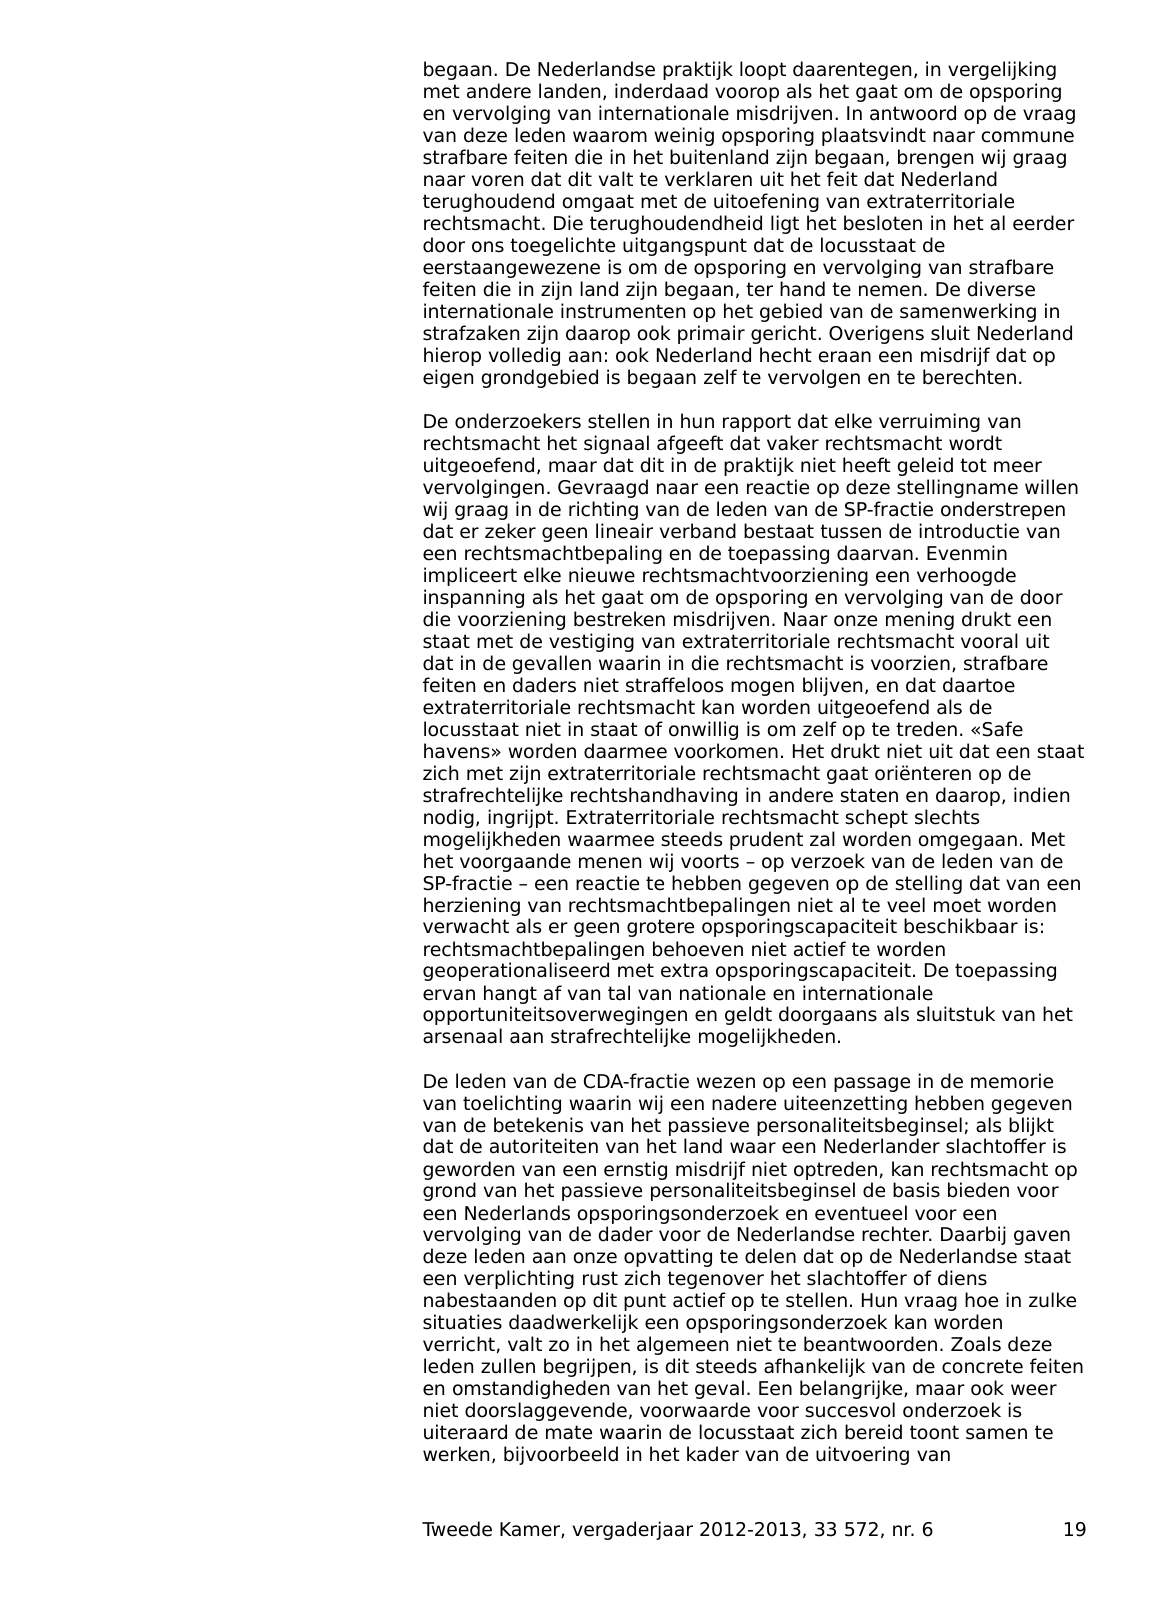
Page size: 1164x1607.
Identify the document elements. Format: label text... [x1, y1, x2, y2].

text De leden van de CDA-fractie wezen op een passage in de memorie van toelichting waarin wij een nadere uiteenzetting hebben gegeven van de betekenis van het passieve personaliteitsbeginsel; als blijkt dat de autoriteiten van het land waar een Nederlander slachtoffer is geworden van een ernstig misdrijf niet optreden, kan rechtsmacht op grond van het passieve personaliteitsbeginsel de basis bieden voor een Nederlands opsporingsonderzoek en eventueel voor een vervolging van de dader voor de Nederlandse rechter. Daarbij gaven deze leden aan onze opvatting te delen dat op de Nederlandse staat een verplichting rust zich tegenover het slachtoffer of diens nabestaanden op dit punt actief op te stellen. Hun vraag hoe in zulke situaties daadwerkelijk een opsporingsonderzoek kan worden verricht, valt zo in het algemeen niet te beantwoorden. Zoals deze leden zullen begrijpen, is dit steeds afhankelijk van de concrete feiten en omstandigheden van het geval. Een belangrijke, maar ook weer niet doorslaggevende, voorwaarde voor succesvol onderzoek is uiteraard de mate waarin de locusstaat zich bereid toont samen te werken, bijvoorbeeld in het kader van de uitvoering van [422, 1071, 1087, 1466]
text begaan. De Nederlandse praktijk loopt daarentegen, in vergelijking met andere landen, inderdaad voorop als het gaat om de opsporing en vervolging van internationale misdrijven. In antwoord op de vraag van deze leden waarom weinig opsporing plaatsvindt naar commune strafbare feiten die in het buitenland zijn begaan, brengen wij graag naar voren dat dit valt te verklaren uit het feit dat Nederland terughoudend omgaat met de uitoefening van extraterritoriale rechtsmacht. Die terughoudendheid ligt het besloten in het al eerder door ons toegelichte uitgangspunt dat de locusstaat de eerstaangewezene is om de opsporing en vervolging van strafbare feiten die in zijn land zijn begaan, ter hand te nemen. De diverse internationale instrumenten op het gebied van de samenwerking in strafzaken zijn daarop ook primair gericht. Overigens sluit Nederland hierop volledig aan: ook Nederland hecht eraan een misdrijf dat op eigen grondgebied is begaan zelf te vervolgen en te berechten. [422, 59, 1087, 389]
text De onderzoekers stellen in hun rapport dat elke verruiming van rechtsmacht het signaal afgeeft dat vaker rechtsmacht wordt uitgeoefend, maar dat dit in de praktijk niet heeft geleid tot meer vervolgingen. Gevraagd naar een reactie op deze stellingname willen wij graag in de richting van de leden van de SP-fractie onderstrepen dat er zeker geen lineair verband bestaat tussen de introductie van een rechtsmachtbepaling en de toepassing daarvan. Evenmin impliceert elke nieuwe rechtsmachtvoorziening een verhoogde inspanning als het gaat om de opsporing en vervolging van de door die voorziening bestreken misdrijven. Naar onze mening drukt een staat met de vestiging van extraterritoriale rechtsmacht vooral uit dat in de gevallen waarin in die rechtsmacht is voorzien, strafbare feiten en daders niet straffeloos mogen blijven, en dat daartoe extraterritoriale rechtsmacht kan worden uitgeoefend als de locusstaat niet in staat of onwillig is om zelf op te treden. «Safe havens» worden daarmee voorkomen. Het drukt niet uit dat een staat zich met zijn extraterritoriale rechtsmacht gaat oriënteren op de strafrechtelijke rechtshandhaving in andere staten en daarop, indien nodig, ingrijpt. Extraterritoriale rechtsmacht schept slechts mogelijkheden waarmee steeds prudent zal worden omgegaan. Met het voorgaande menen wij voorts – op verzoek van de leden van de SP-fractie – een reactie te hebben gegeven op de stelling dat van een herziening van rechtsmachtbepalingen niet al te veel moet worden verwacht als er geen grotere opsporingscapaciteit beschikbaar is: rechtsmachtbepalingen behoeven niet actief te worden geoperationaliseerd met extra opsporingscapaciteit. De toepassing ervan hangt af van tal van nationale en internationale opportuniteitsoverwegingen en geldt doorgaans als sluitstuk van het arsenaal aan strafrechtelijke mogelijkheden. [422, 411, 1087, 1048]
